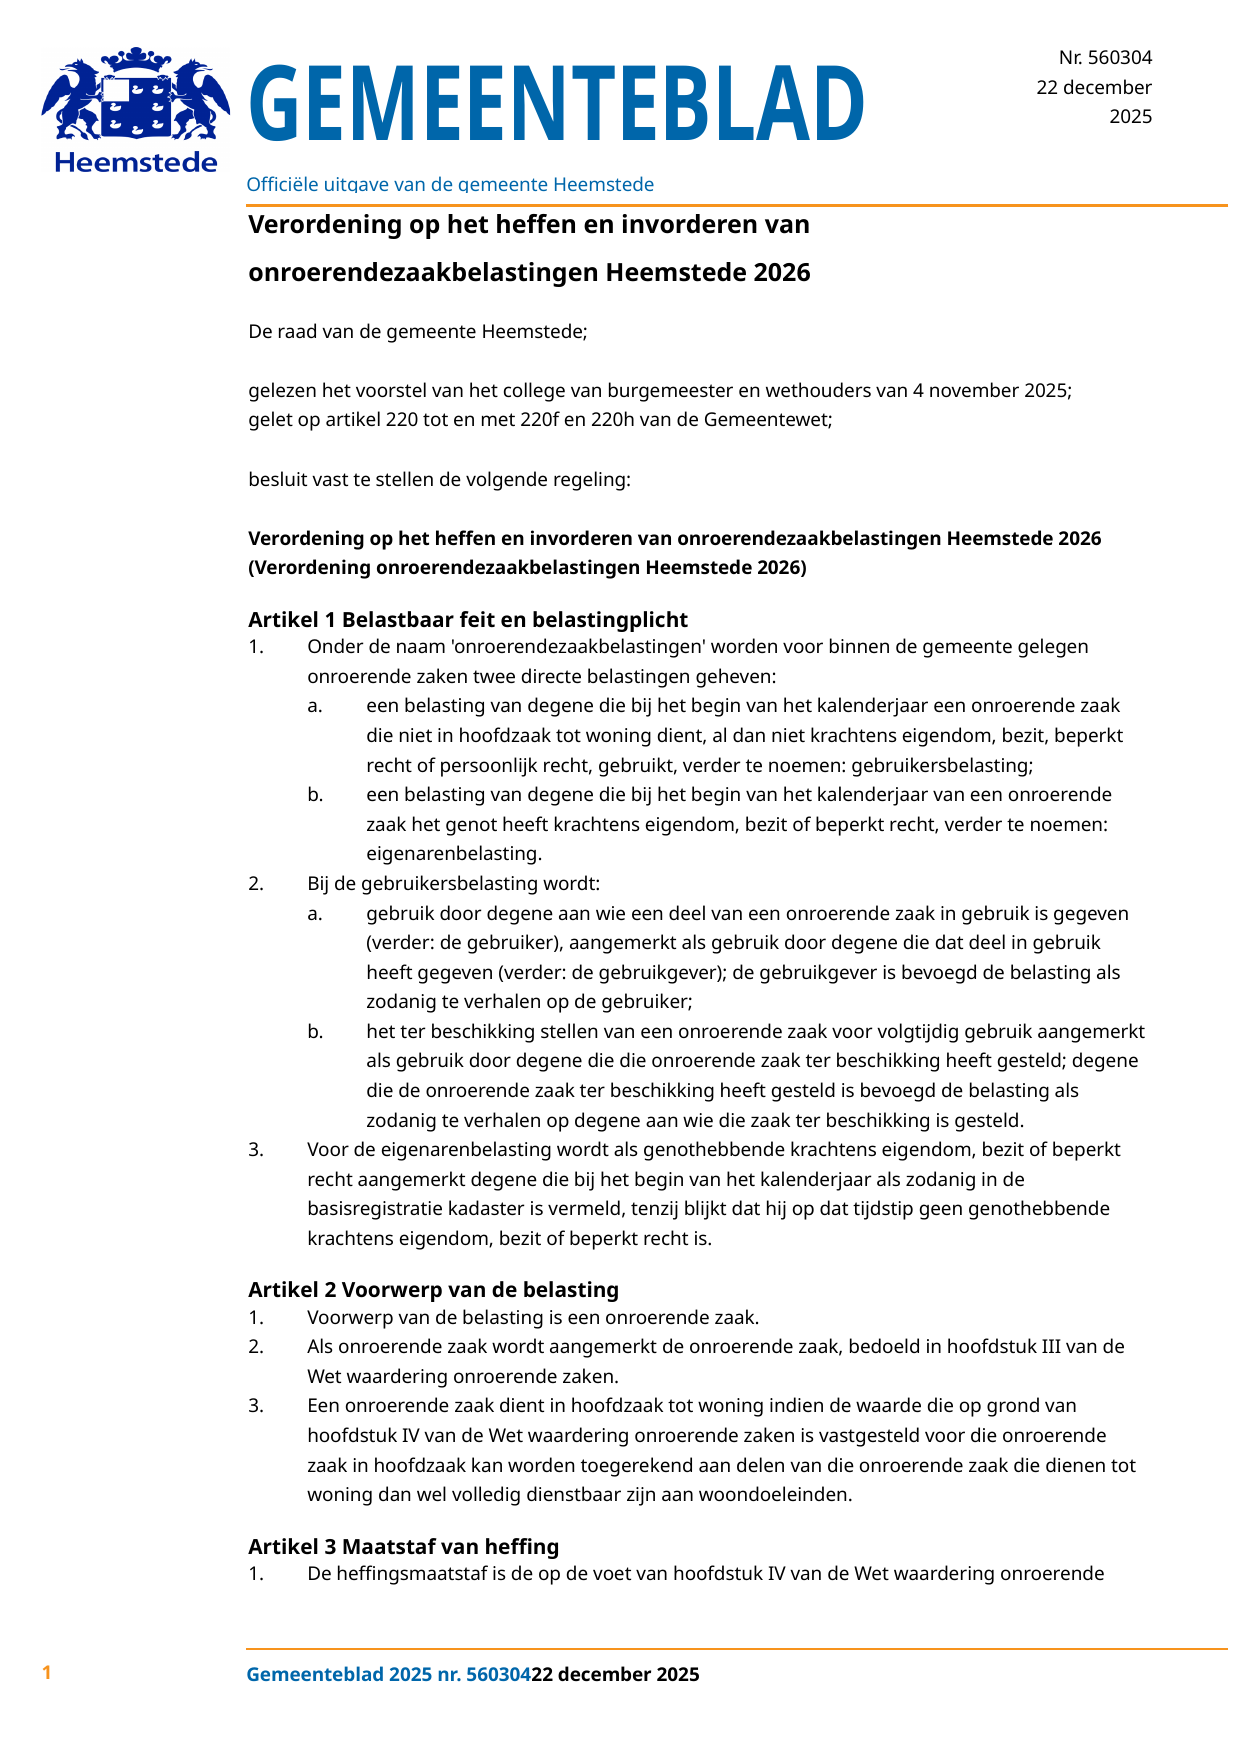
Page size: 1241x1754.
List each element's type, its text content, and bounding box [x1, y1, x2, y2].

text Verordening op het heffen en invorderen van onroerendezaakbelastingen Heemstede 2026 (Verordening onroerendezaakbelastingen Heemstede 2026) [248, 525, 1152, 580]
text gelezen het voorstel van het college van burgemeester en wethouders van 4 november 2025; [248, 377, 1152, 403]
list Onder de naam 'onroerendezaakbelastingen' worden voor binnen de gemeente gelegen onroerende zaken twee directe belastingen geheven: [248, 633, 1152, 689]
list De heffingsmaatstaf is de op de voet van hoofdstuk IV van de Wet waardering onroerende [248, 1560, 1152, 1586]
list Een onroerende zaak dient in hoofdzaak tot woning indien de waarde die op grond van hoofdstuk IV van de Wet waardering onroerende zaken is vastgesteld voor die onroerende zaak in hoofdzaak kan worden toegerekend aan delen van die onroerende zaak die dienen tot woning dan wel volledig dienstbaar zijn aan woondoeleinden. [248, 1393, 1152, 1507]
list een belasting van degene die bij het begin van het kalenderjaar van een onroerende zaak het genot heeft krachtens eigendom, bezit of beperkt recht, verder te noemen: eigenarenbelasting. [307, 781, 1152, 866]
list Bij de gebruikersbelasting wordt: [248, 870, 1152, 896]
list het ter beschikking stellen van een onroerende zaak voor volgtijdig gebruik aangemerkt als gebruik door degene die die onroerende zaak ter beschikking heeft gesteld; degene die de onroerende zaak ter beschikking heeft gesteld is bevoegd de belasting als zodanig te verhalen op degene aan wie die zaak ter beschikking is gesteld. [307, 1018, 1152, 1132]
picture [41, 47, 231, 172]
text Artikel 2 Voorwerp van de belasting [248, 1276, 1152, 1304]
list Voor de eigenarenbelasting wordt als genothebbende krachtens eigendom, bezit of beperkt recht aangemerkt degene die bij het begin van het kalenderjaar als zodanig in de basisregistratie kadaster is vermeld, tenzij blijkt dat hij op dat tijdstip geen genothebbende krachtens eigendom, bezit of beperkt recht is. [248, 1136, 1152, 1251]
list Als onroerende zaak wordt aangemerkt de onroerende zaak, bedoeld in hoofdstuk III van de Wet waardering onroerende zaken. [248, 1333, 1152, 1389]
text gelet op artikel 220 tot en met 220f en 220h van de Gemeentewet; [248, 407, 1152, 432]
list een belasting van degene die bij het begin van het kalenderjaar een onroerende zaak die niet in hoofdzaak tot woning dient, al dan niet krachtens eigendom, bezit, beperkt recht of persoonlijk recht, gebruikt, verder te noemen: gebruikersbelasting; [307, 693, 1152, 777]
text besluit vast te stellen de volgende regeling: [248, 466, 1152, 492]
text Artikel 3 Maatstaf van heffing [248, 1532, 1152, 1560]
list Voorwerp van de belasting is een onroerende zaak. [248, 1304, 1152, 1330]
text Artikel 1 Belastbaar feit en belastingplicht [248, 605, 1152, 633]
text Verordening op het heffen en invorderen van onroerendezaakbelastingen Heemstede 2026 [248, 207, 1152, 288]
list gebruik door degene aan wie een deel van een onroerende zaak in gebruik is gegeven (verder: de gebruiker), aangemerkt als gebruik door degene die dat deel in gebruik heeft gegeven (verder: de gebruikgever); de gebruikgever is bevoegd de belasting als zodanig te verhalen op de gebruiker; [307, 900, 1152, 1014]
text De raad van de gemeente Heemstede; [248, 318, 1152, 344]
